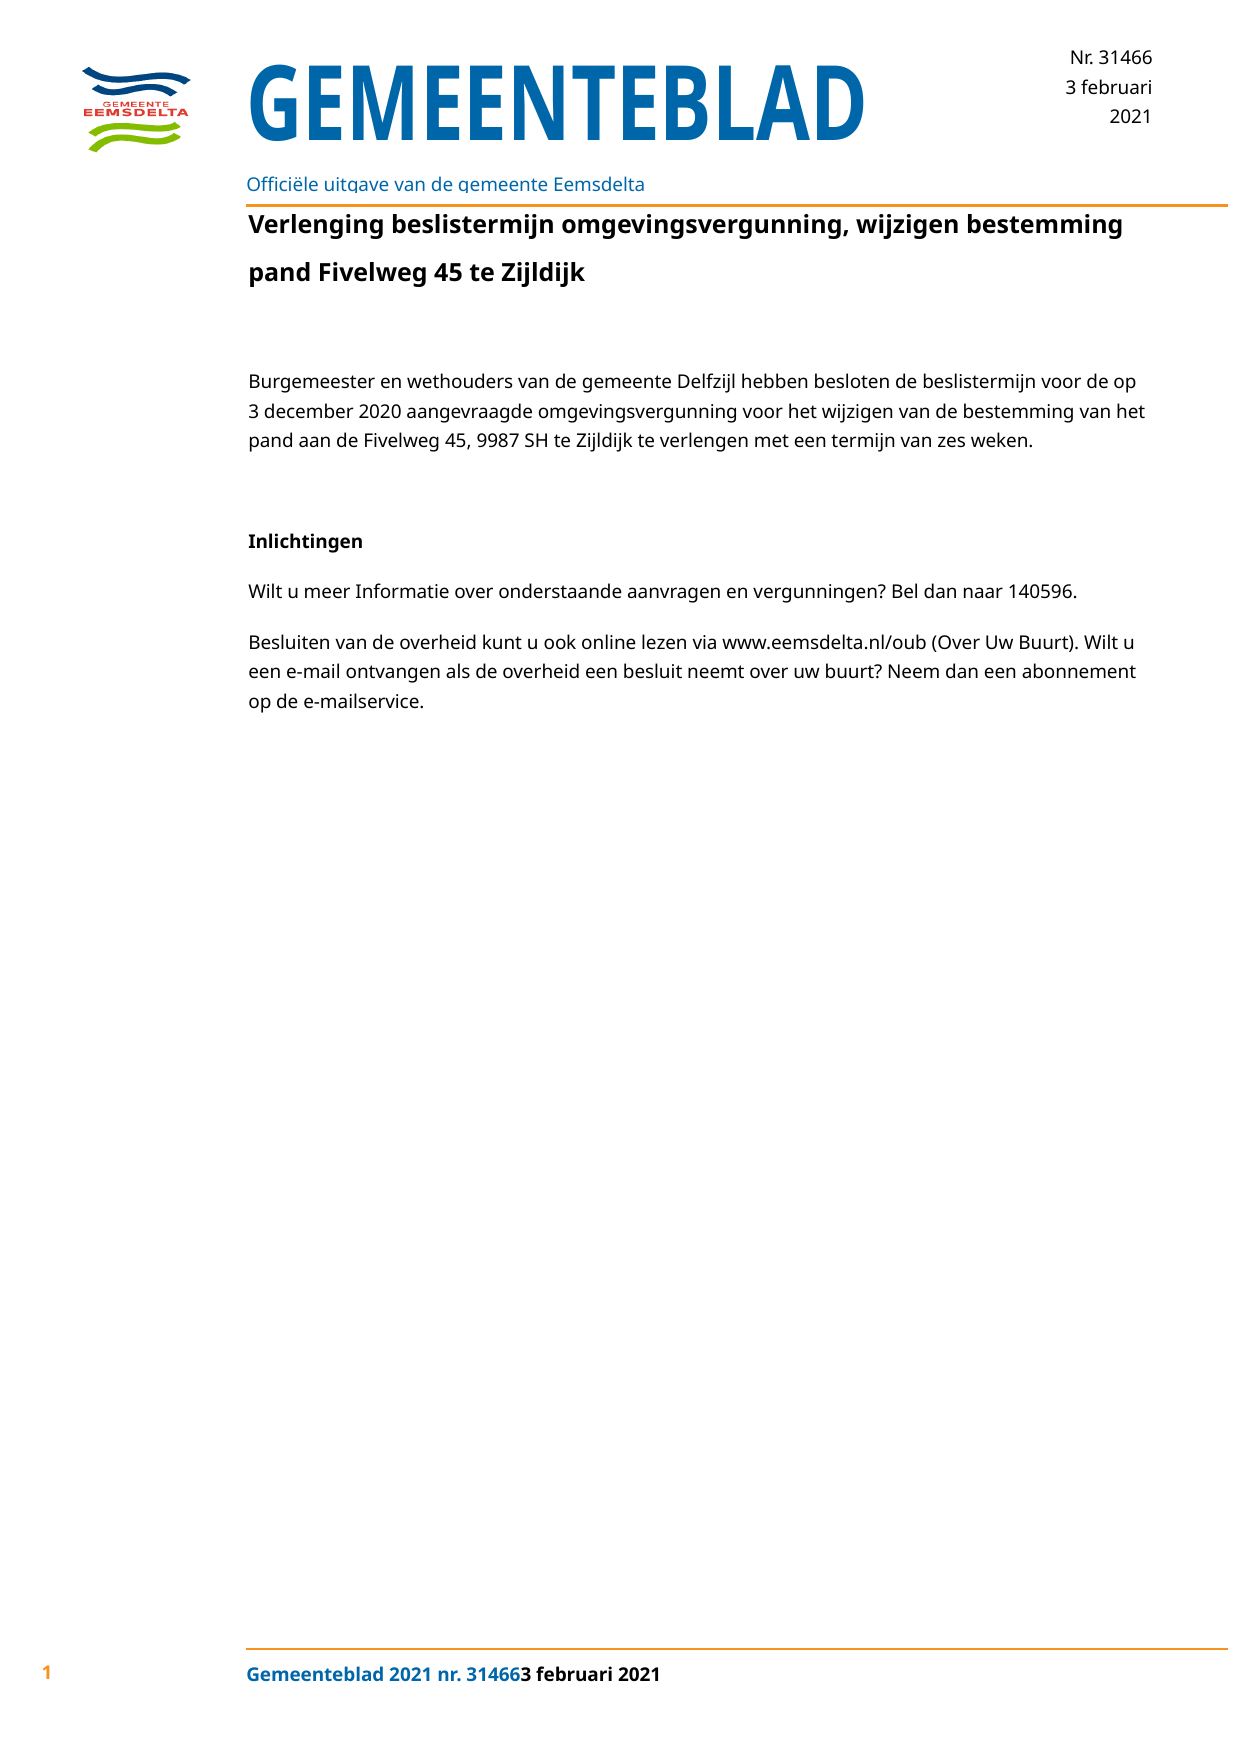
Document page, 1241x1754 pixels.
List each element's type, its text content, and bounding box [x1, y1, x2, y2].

text Verlenging beslistermijn omgevingsvergunning, wijzigen bestemming pand Fivelweg 45 te Zijldijk [248, 207, 1152, 288]
text Wilt u meer Informatie over onderstaande aanvragen en vergunningen? Bel dan naar 140596. [248, 579, 1152, 604]
text Inlichtingen [248, 528, 1152, 554]
text Burgemeester en wethouders van de gemeente Delfzijl hebben besloten de beslistermijn voor de op 3 december 2020 aangevraagde omgevingsvergunning voor het wijzigen van de bestemming van het pand aan de Fivelweg 45, 9987 SH te Zijldijk te verlengen met een termijn van zes weken. [248, 368, 1152, 453]
picture [41, 47, 231, 172]
text Besluiten van de overheid kunt u ook online lezen via www.eemsdelta.nl/oub (Over Uw Buurt). Wilt u een e-mail ontvangen als de overheid een besluit neemt over uw buurt? Neem dan een abonnement op de e-mailservice. [248, 629, 1152, 714]
